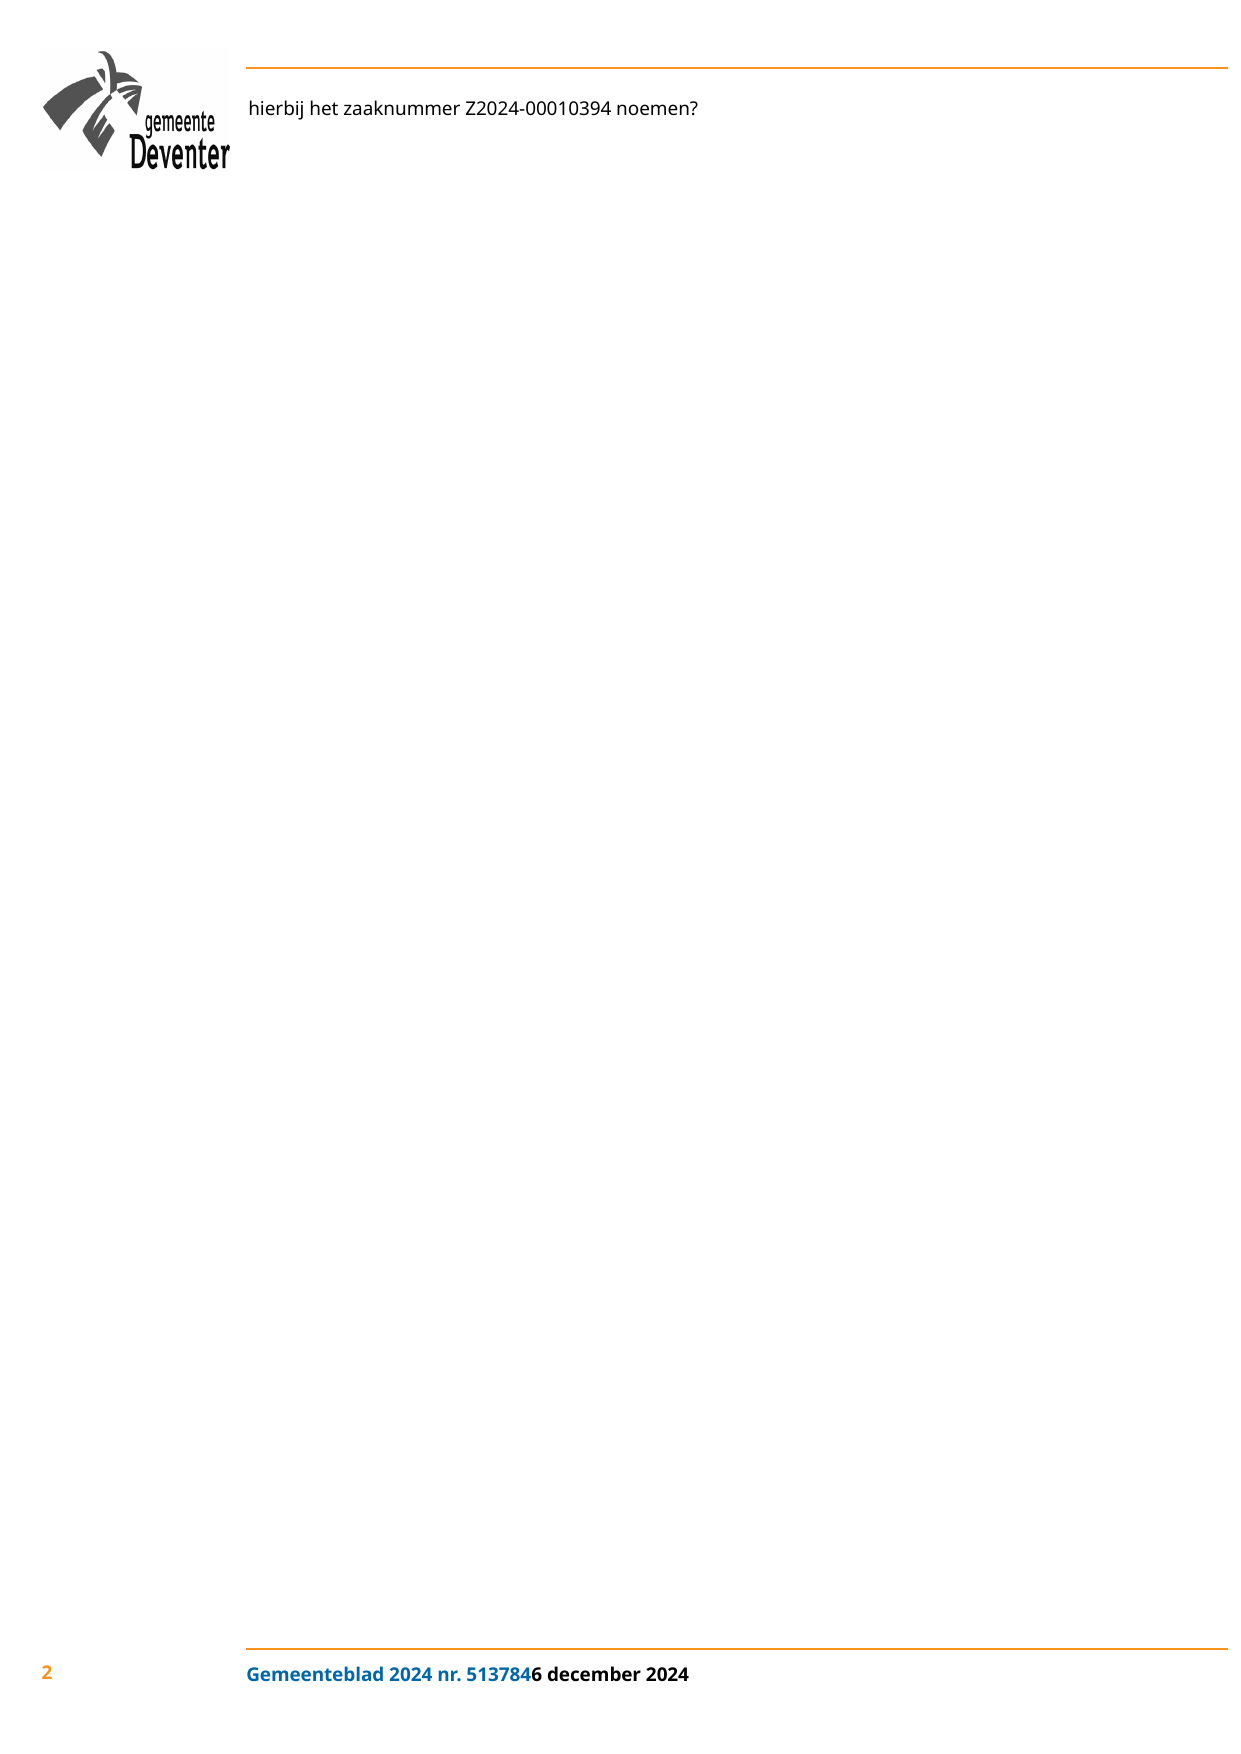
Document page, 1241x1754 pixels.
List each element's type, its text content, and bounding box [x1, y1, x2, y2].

text hierbij het zaaknummer Z2024-00010394 noemen? [248, 95, 1152, 121]
picture [41, 47, 231, 172]
